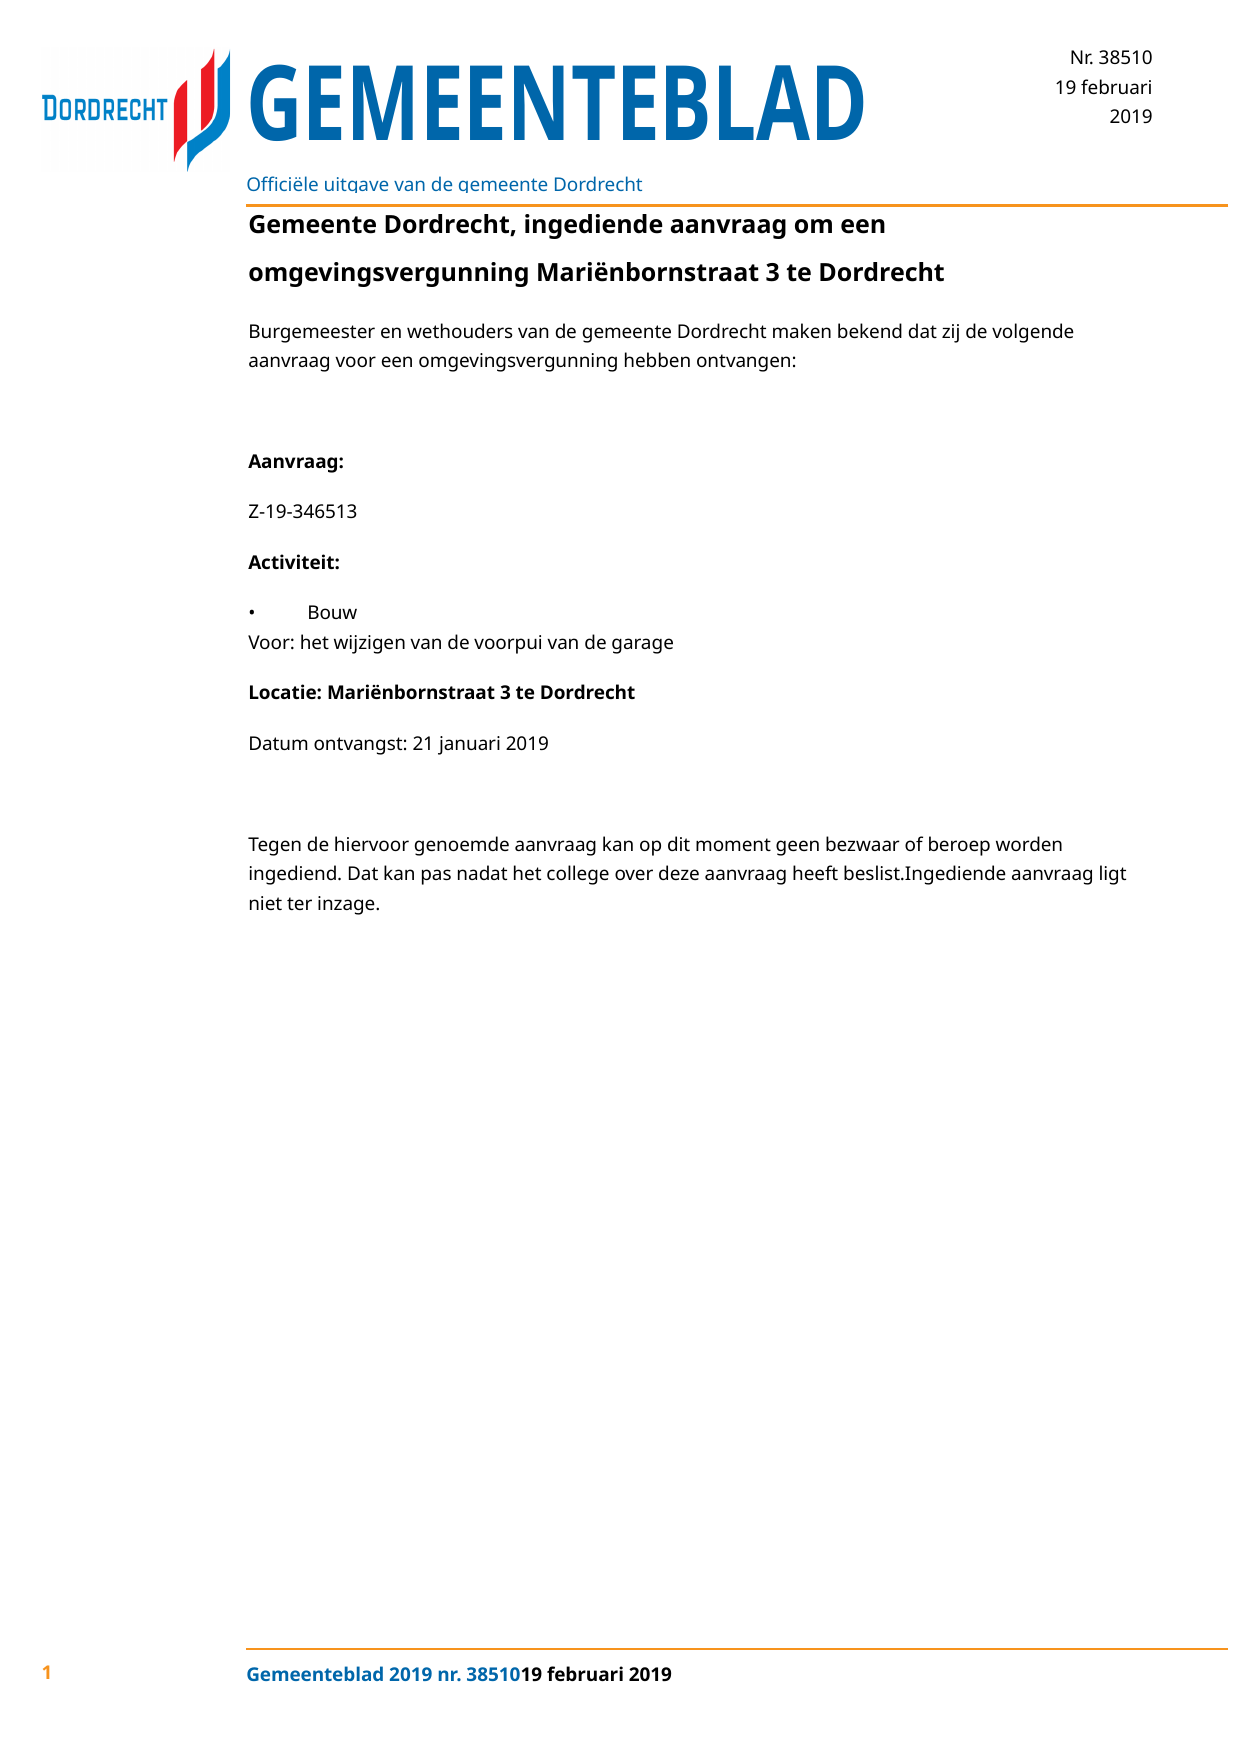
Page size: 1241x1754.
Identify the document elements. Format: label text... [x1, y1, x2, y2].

text Aanvraag: [248, 448, 1152, 474]
text Voor: het wijzigen van de voorpui van de garage [248, 629, 1152, 655]
text Z-19-346513 [248, 499, 1152, 524]
text Burgemeester en wethouders van de gemeente Dordrecht maken bekend dat zij de volgende aanvraag voor een omgevingsvergunning hebben ontvangen: [248, 318, 1152, 373]
text Tegen de hiervoor genoemde aanvraag kan op dit moment geen bezwaar of beroep worden ingediend. Dat kan pas nadat het college over deze aanvraag heeft beslist.Ingediende aanvraag ligt niet ter inzage. [248, 831, 1152, 916]
list Bouw [248, 599, 1152, 625]
text Locatie: Mariënbornstraat 3 te Dordrecht [248, 679, 1152, 705]
text Gemeente Dordrecht, ingediende aanvraag om een omgevingsvergunning Mariënbornstraat 3 te Dordrecht [248, 207, 1152, 288]
picture [41, 47, 231, 172]
text Activiteit: [248, 549, 1152, 575]
text Datum ontvangst: 21 januari 2019 [248, 730, 1152, 756]
